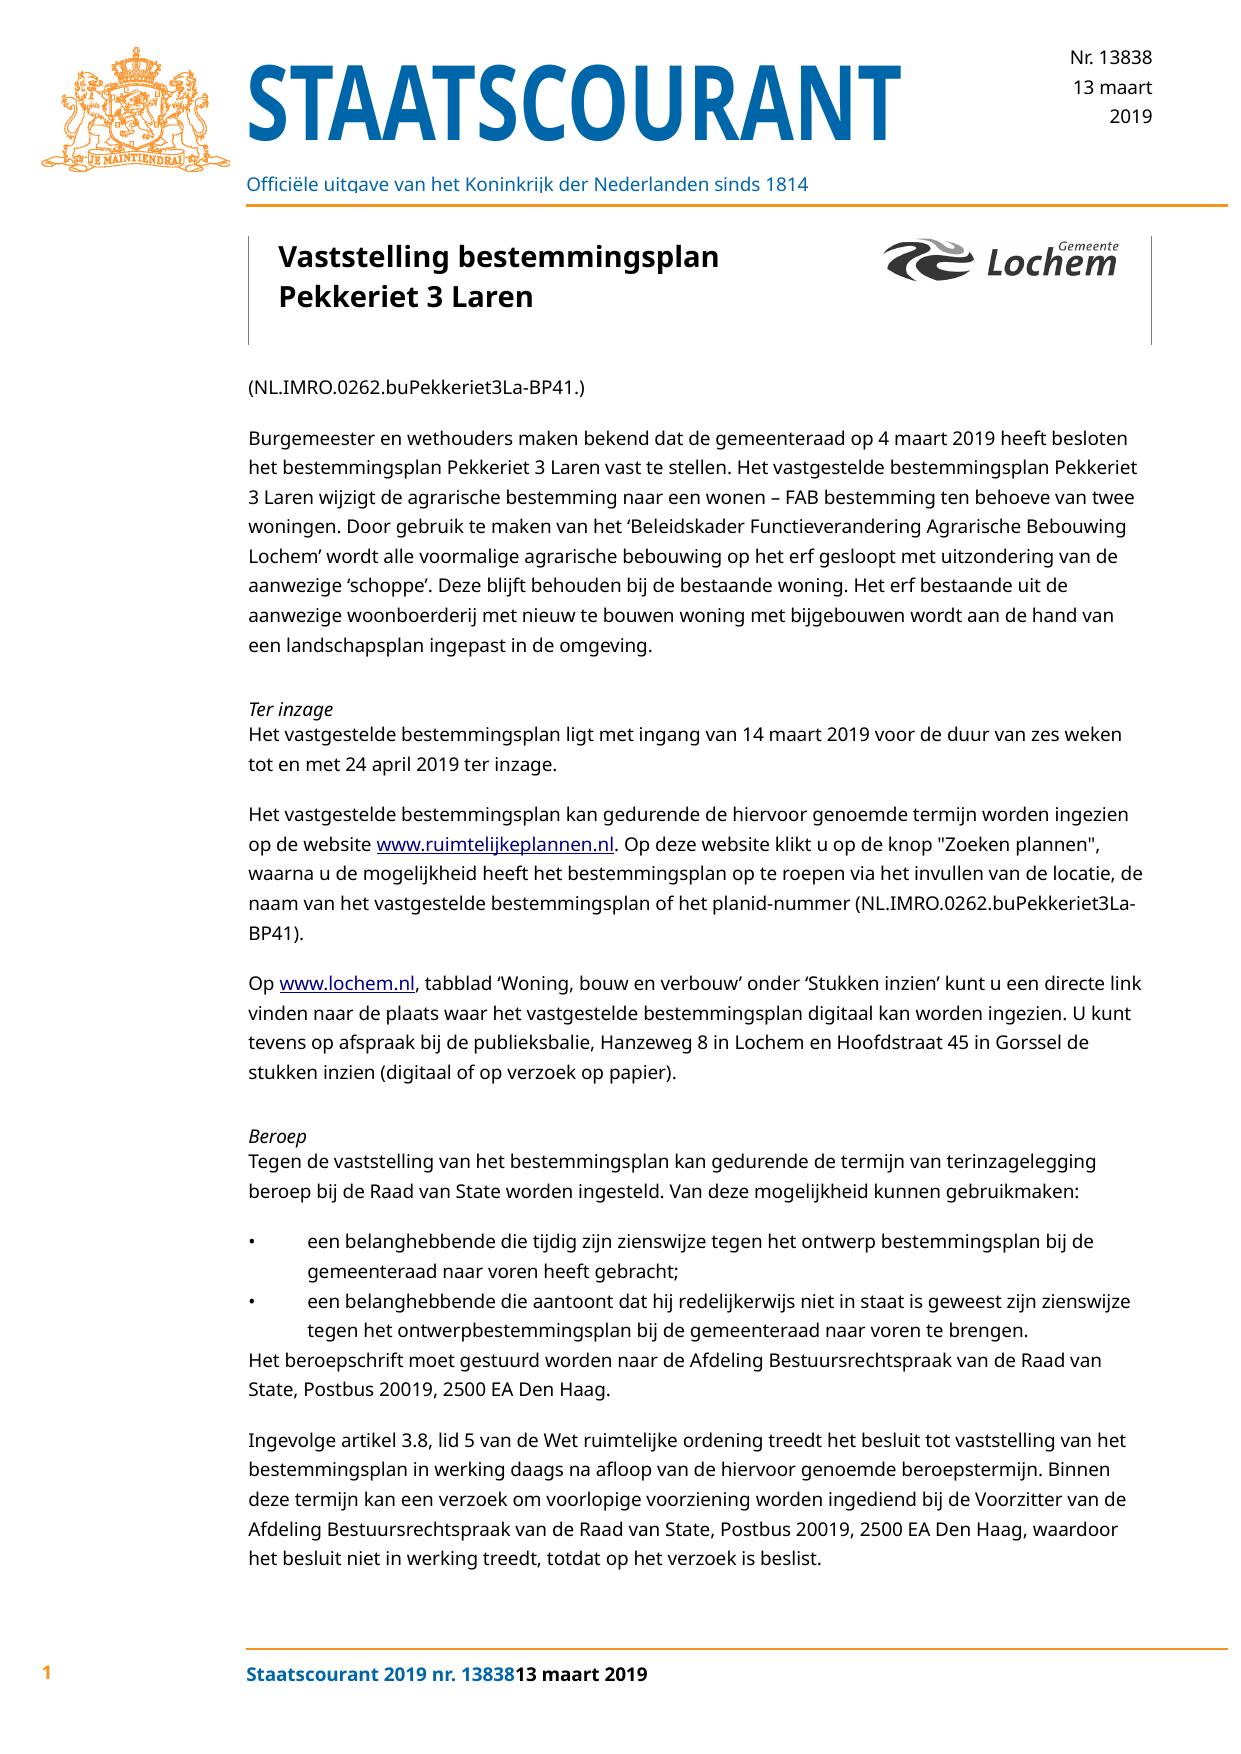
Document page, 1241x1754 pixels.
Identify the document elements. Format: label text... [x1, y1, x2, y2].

table_header Vaststelling bestemmingsplan Pekkeriet 3 Laren [249, 236, 850, 345]
text Ter inzage [248, 696, 1152, 721]
text Het vastgestelde bestemmingsplan ligt met ingang van 14 maart 2019 voor de duur van zes weken tot en met 24 april 2019 ter inzage. [248, 721, 1152, 777]
text Ingevolge artikel 3.8, lid 5 van de Wet ruimtelijke ordening treedt het besluit tot vaststelling van het bestemmingsplan in werking daags na afloop van de hiervoor genoemde beroepstermijn. Binnen deze termijn kan een verzoek om voorlopige voorziening worden ingediend bij de Voorzitter van de Afdeling Bestuursrechtspraak van de Raad van State, Postbus 20019, 2500 EA Den Haag, waardoor het besluit niet in werking treedt, totdat op het verzoek is beslist. [248, 1427, 1152, 1571]
text (NL.IMRO.0262.buPekkeriet3La-BP41.) [248, 374, 1152, 400]
list een belanghebbende die aantoont dat hij redelijkerwijs niet in staat is geweest zijn zienswijze tegen het ontwerpbestemmingsplan bij de gemeenteraad naar voren te brengen. [248, 1288, 1152, 1343]
text Beroep [248, 1123, 1152, 1149]
text Burgemeester en wethouders maken bekend dat de gemeenteraad op 4 maart 2019 heeft besloten het bestemmingsplan Pekkeriet 3 Laren vast te stellen. Het vastgestelde bestemmingsplan Pekkeriet 3 Laren wijzigt de agrarische bestemming naar een wonen – FAB bestemming ten behoeve van twee woningen. Door gebruik te maken van het ‘Beleidskader Functieverandering Agrarische Bebouwing Lochem’ wordt alle voormalige agrarische bebouwing op het erf gesloopt met uitzondering van de aanwezige ‘schoppe’. Deze blijft behouden bij de bestaande woning. Het erf bestaande uit de aanwezige woonboerderij met nieuw te bouwen woning met bijgebouwen wordt aan de hand van een landschapsplan ingepast in de omgeving. [248, 425, 1152, 657]
list een belanghebbende die tijdig zijn zienswijze tegen het ontwerp bestemmingsplan bij de gemeenteraad naar voren heeft gebracht; [248, 1229, 1152, 1284]
picture [882, 236, 1119, 283]
text Het vastgestelde bestemmingsplan kan gedurende de hiervoor genoemde termijn worden ingezien op de website www.ruimtelijkeplannen.nl. Op deze website klikt u op de knop "Zoeken plannen", waarna u de mogelijkheid heeft het bestemmingsplan op te roepen via het invullen van de locatie, de naam van het vastgestelde bestemmingsplan of het planid-nummer (NL.IMRO.0262.buPekkeriet3La-BP41). [248, 801, 1152, 946]
text Het beroepschrift moet gestuurd worden naar de Afdeling Bestuursrechtspraak van de Raad van State, Postbus 20019, 2500 EA Den Haag. [248, 1347, 1152, 1402]
text Op www.lochem.nl, tabblad ‘Woning, bouw en verbouw’ onder ‘Stukken inzien’ kunt u een directe link vinden naar de plaats waar het vastgestelde bestemmingsplan digitaal kan worden ingezien. U kunt tevens op afspraak bij de publieksbalie, Hanzeweg 8 in Lochem en Hoofdstraat 45 in Gorssel de stukken inzien (digitaal of op verzoek op papier). [248, 970, 1152, 1085]
table_header [850, 236, 1151, 345]
text Tegen de vaststelling van het bestemmingsplan kan gedurende de termijn van terinzagelegging beroep bij de Raad van State worden ingesteld. Van deze mogelijkheid kunnen gebruikmaken: [248, 1149, 1152, 1204]
picture [41, 47, 231, 172]
